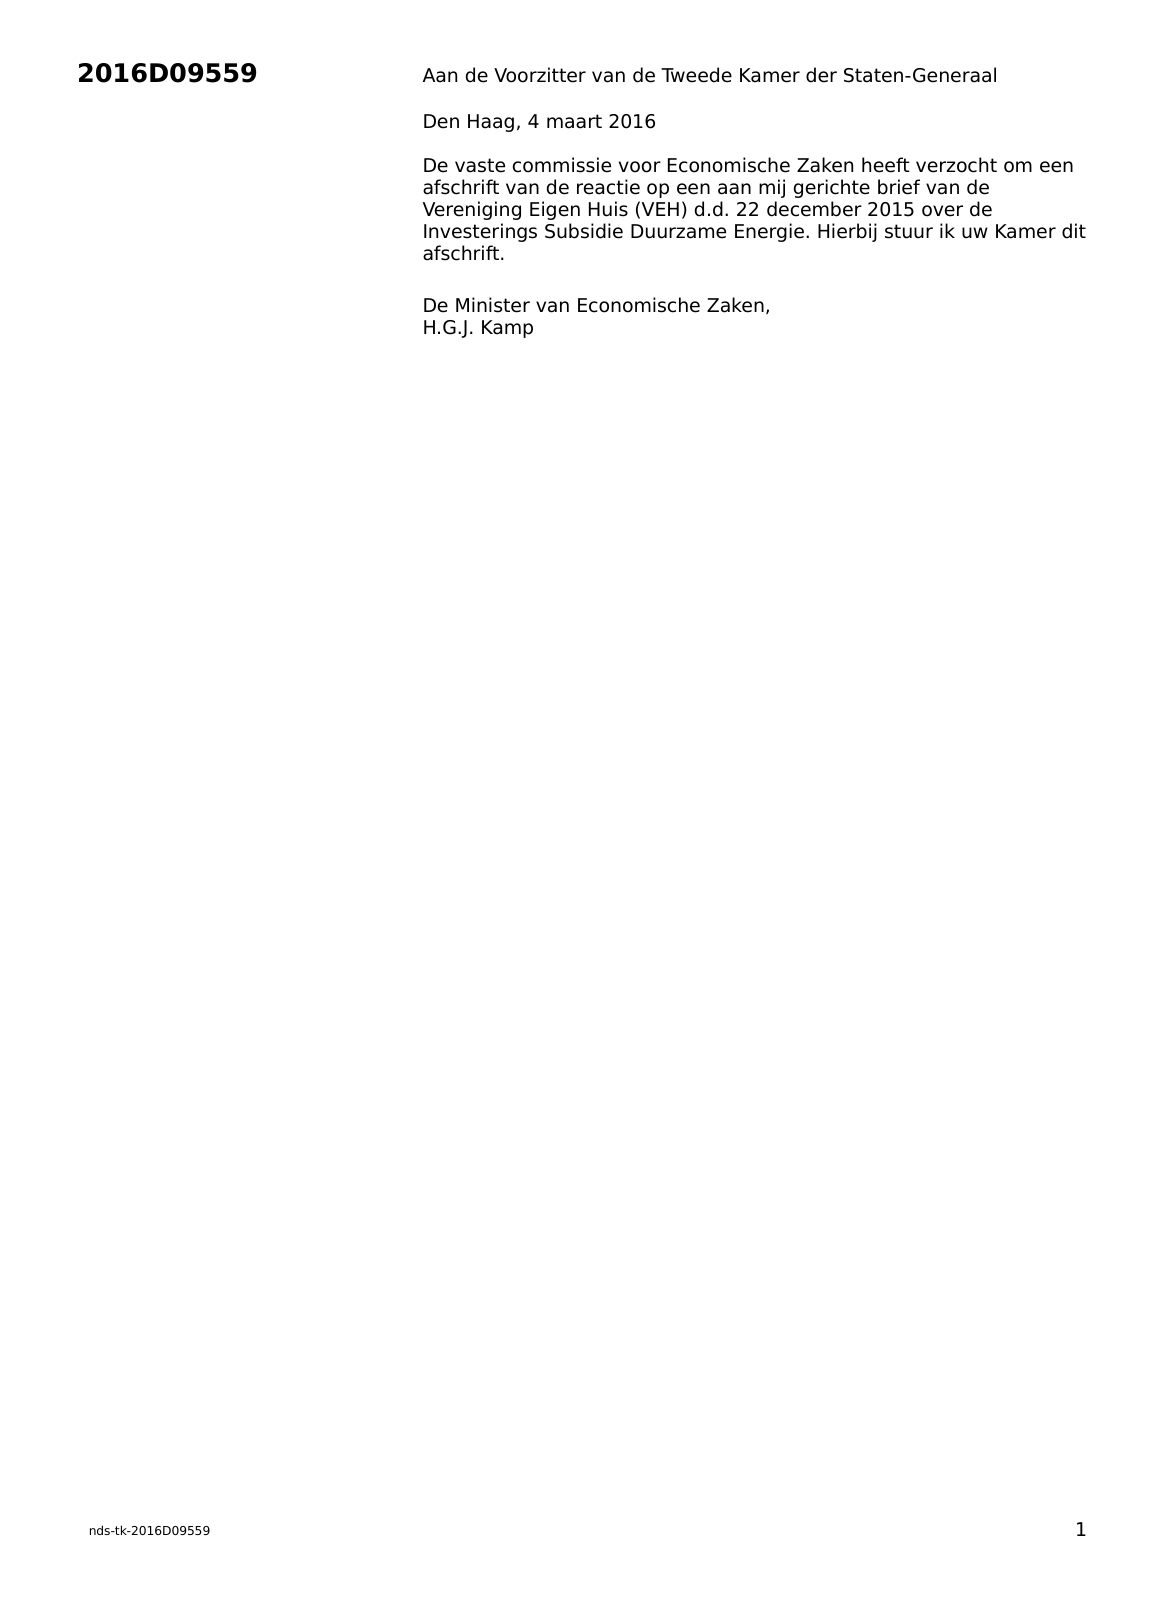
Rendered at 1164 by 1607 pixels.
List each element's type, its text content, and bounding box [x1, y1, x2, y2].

text 2016D09559 Aan de Voorzitter van de Tweede Kamer der Staten-Generaal [77, 59, 1087, 89]
text De Minister van Economische Zaken, H.G.J. Kamp [422, 295, 1087, 339]
text nds-tk-2016D09559 [88, 1524, 323, 1538]
text Den Haag, 4 maart 2016 [422, 111, 1087, 133]
text De vaste commissie voor Economische Zaken heeft verzocht om een afschrift van de reactie op een aan mij gerichte brief van de Vereniging Eigen Huis (VEH) d.d. 22 december 2015 over de Investerings Subsidie Duurzame Energie. Hierbij stuur ik uw Kamer dit afschrift. [422, 155, 1087, 265]
